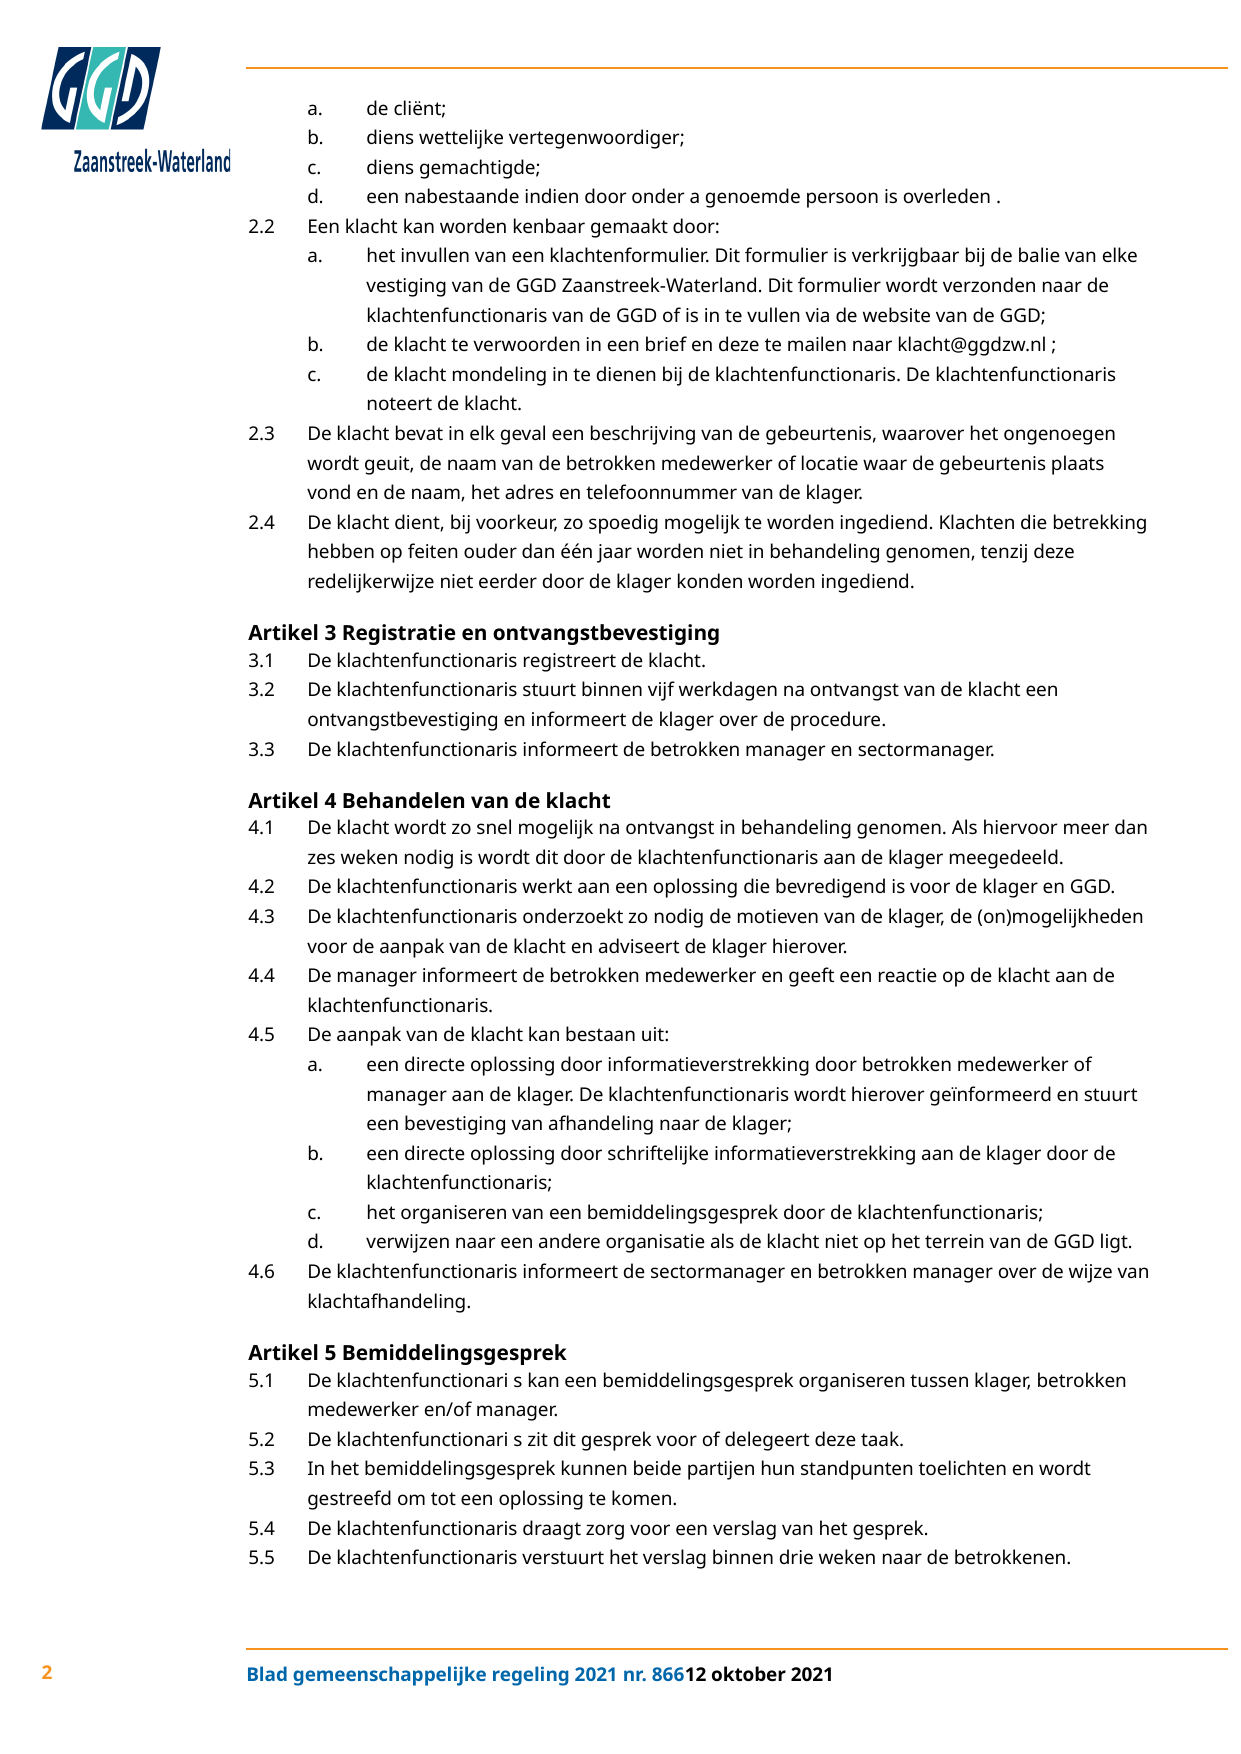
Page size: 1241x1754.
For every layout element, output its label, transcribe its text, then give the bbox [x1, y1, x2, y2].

list De klachtenfunctionaris werkt aan een oplossing die bevredigend is voor de klager en GGD. [248, 874, 1152, 899]
list De klachtenfunctionaris registreert de klacht. [248, 647, 1152, 673]
list De klachtenfunctionaris informeert de betrokken manager en sectormanager. [248, 736, 1152, 761]
list De klacht wordt zo snel mogelijk na ontvangst in behandeling genomen. Als hiervoor meer dan zes weken nodig is wordt dit door de klachtenfunctionaris aan de klager meegedeeld. [248, 814, 1152, 870]
picture [41, 47, 231, 172]
list diens wettelijke vertegenwoordiger; [307, 124, 1152, 150]
list de klacht te verwoorden in een brief en deze te mailen naar klacht@ggdzw.nl ; [307, 331, 1152, 357]
text Artikel 4 Behandelen van de klacht [248, 786, 1152, 814]
list een directe oplossing door schriftelijke informatieverstrekking aan de klager door de klachtenfunctionaris; [307, 1140, 1152, 1195]
list Een klacht kan worden kenbaar gemaakt door: [248, 213, 1152, 239]
list De klachtenfunctionari s kan een bemiddelingsgesprek organiseren tussen klager, betrokken medewerker en/of manager. [248, 1367, 1152, 1422]
list een directe oplossing door informatieverstrekking door betrokken medewerker of manager aan de klager. De klachtenfunctionaris wordt hierover geïnformeerd en stuurt een bevestiging van afhandeling naar de klager; [307, 1051, 1152, 1136]
list de cliënt; [307, 95, 1152, 121]
text Artikel 3 Registratie en ontvangstbevestiging [248, 618, 1152, 647]
list het organiseren van een bemiddelingsgesprek door de klachtenfunctionaris; [307, 1199, 1152, 1225]
list het invullen van een klachtenformulier. Dit formulier is verkrijgbaar bij de balie van elke vestiging van de GGD Zaanstreek-Waterland. Dit formulier wordt verzonden naar de klachtenfunctionaris van de GGD of is in te vullen via de website van de GGD; [307, 243, 1152, 328]
text Artikel 5 Bemiddelingsgesprek [248, 1338, 1152, 1367]
list De klacht dient, bij voorkeur, zo spoedig mogelijk te worden ingediend. Klachten die betrekking hebben op feiten ouder dan één jaar worden niet in behandeling genomen, tenzij deze redelijkerwijze niet eerder door de klager konden worden ingediend. [248, 509, 1152, 594]
list diens gemachtigde; [307, 154, 1152, 180]
list De klachtenfunctionaris draagt zorg voor een verslag van het gesprek. [248, 1515, 1152, 1540]
list De klacht bevat in elk geval een beschrijving van de gebeurtenis, waarover het ongenoegen wordt geuit, de naam van de betrokken medewerker of locatie waar de gebeurtenis plaats vond en de naam, het adres en telefoonnummer van de klager. [248, 420, 1152, 505]
list De klachtenfunctionaris informeert de sectormanager en betrokken manager over de wijze van klachtafhandeling. [248, 1258, 1152, 1314]
list De klachtenfunctionaris verstuurt het verslag binnen drie weken naar de betrokkenen. [248, 1544, 1152, 1570]
list De klachtenfunctionaris onderzoekt zo nodig de motieven van de klager, de (on)mogelijkheden voor de aanpak van de klacht en adviseert de klager hierover. [248, 903, 1152, 959]
list De klachtenfunctionari s zit dit gesprek voor of delegeert deze taak. [248, 1426, 1152, 1452]
list de klacht mondeling in te dienen bij de klachtenfunctionaris. De klachtenfunctionaris noteert de klacht. [307, 361, 1152, 416]
list verwijzen naar een andere organisatie als de klacht niet op het terrein van de GGD ligt. [307, 1229, 1152, 1254]
list De aanpak van de klacht kan bestaan uit: [248, 1022, 1152, 1047]
list De klachtenfunctionaris stuurt binnen vijf werkdagen na ontvangst van de klacht een ontvangstbevestiging en informeert de klager over de procedure. [248, 677, 1152, 732]
list een nabestaande indien door onder a genoemde persoon is overleden . [307, 183, 1152, 209]
list In het bemiddelingsgesprek kunnen beide partijen hun standpunten toelichten en wordt gestreefd om tot een oplossing te komen. [248, 1456, 1152, 1511]
list De manager informeert de betrokken medewerker en geeft een reactie op de klacht aan de klachtenfunctionaris. [248, 962, 1152, 1018]
